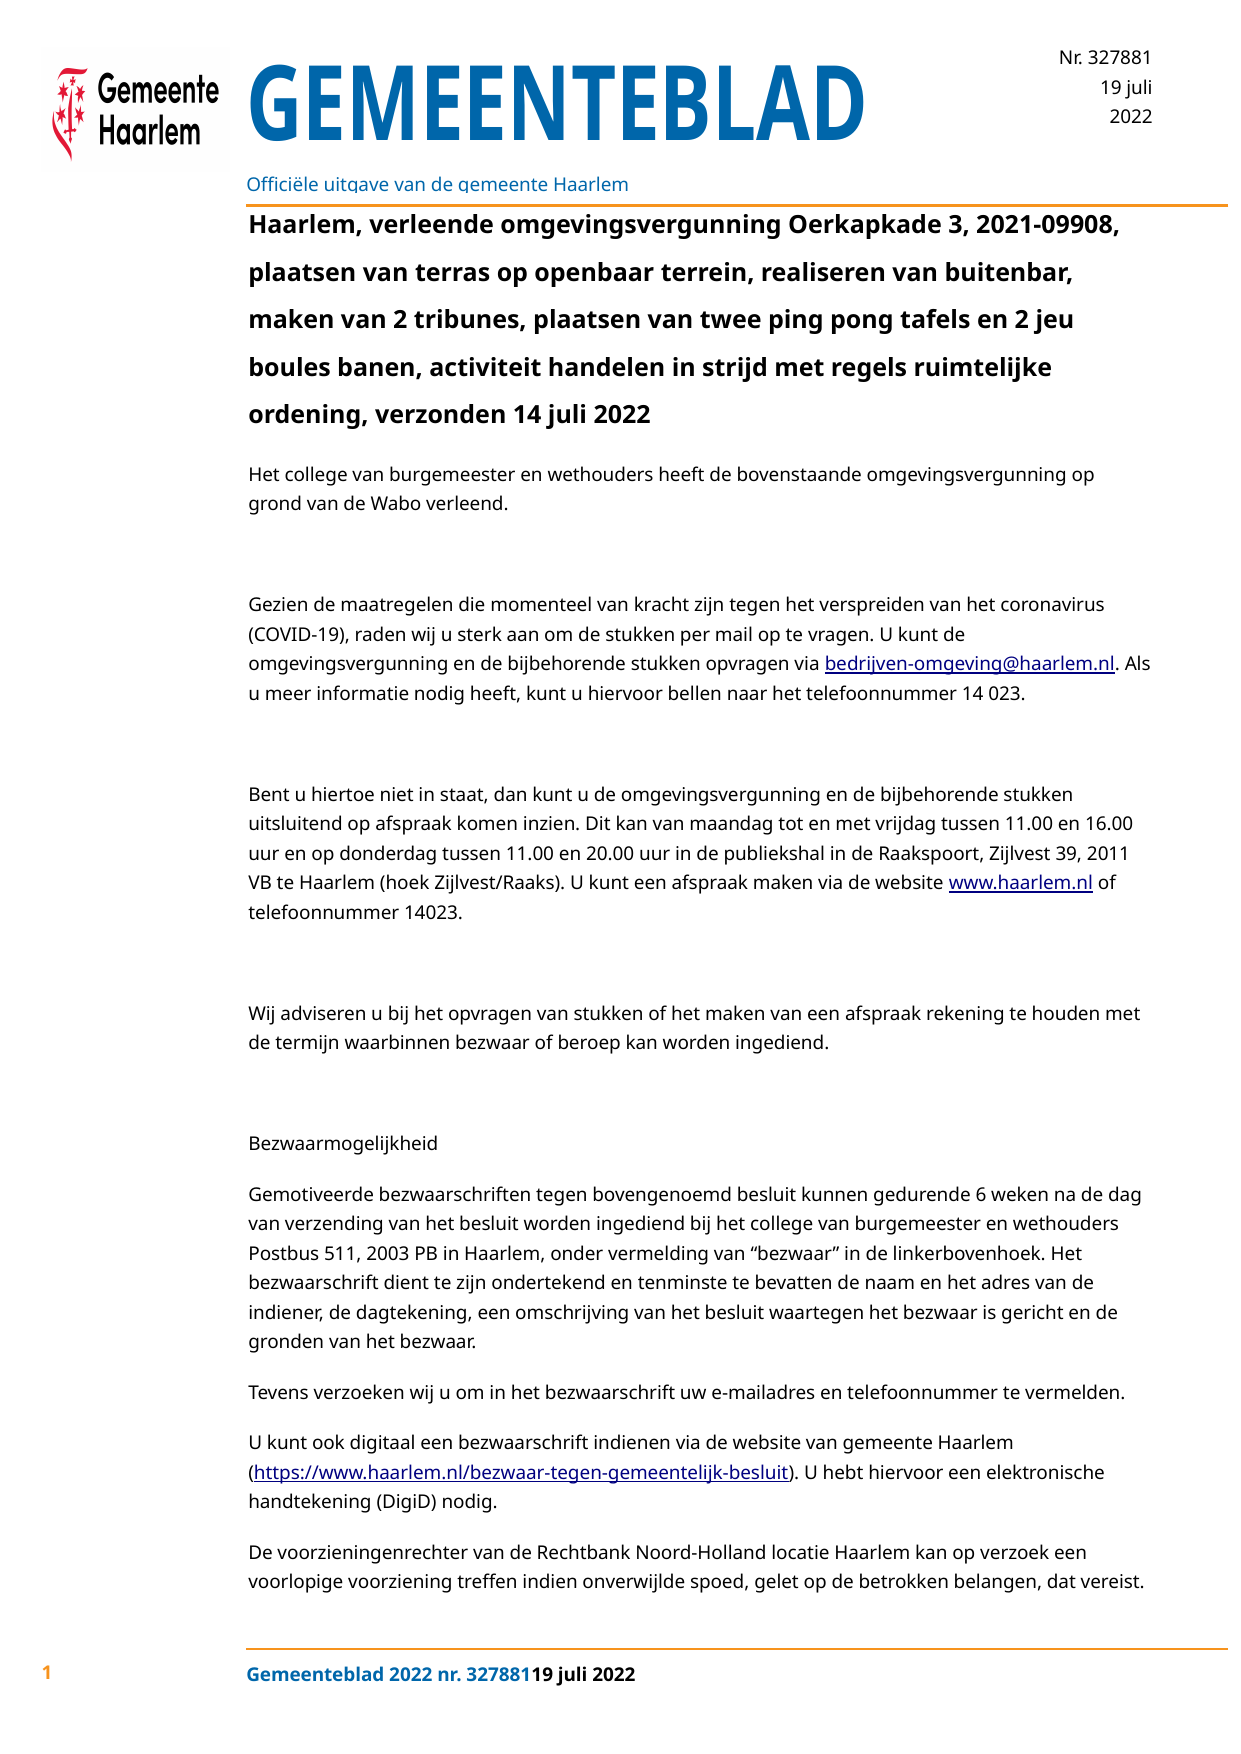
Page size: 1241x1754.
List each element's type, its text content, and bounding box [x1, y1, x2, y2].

text De voorzieningenrechter van de Rechtbank Noord-Holland locatie Haarlem kan op verzoek een voorlopige voorziening treffen indien onverwijlde spoed, gelet op de betrokken belangen, dat vereist. [248, 1539, 1152, 1594]
text Het college van burgemeester en wethouders heeft de bovenstaande omgevingsvergunning op grond van de Wabo verleend. [248, 461, 1152, 516]
picture [41, 47, 231, 172]
text Wij adviseren u bij het opvragen van stukken of het maken van een afspraak rekening te houden met de termijn waarbinnen bezwaar of beroep kan worden ingediend. [248, 1000, 1152, 1055]
text Gemotiveerde bezwaarschriften tegen bovengenoemd besluit kunnen gedurende 6 weken na de dag van verzending van het besluit worden ingediend bij het college van burgemeester en wethouders Postbus 511, 2003 PB in Haarlem, onder vermelding van “bezwaar” in de linkerbovenhoek. Het bezwaarschrift dient te zijn ondertekend en tenminste te bevatten de naam en het adres van de indiener, de dagtekening, een omschrijving van het besluit waartegen het bezwaar is gericht en de gronden van het bezwaar. [248, 1181, 1152, 1354]
text Haarlem, verleende omgevingsvergunning Oerkapkade 3, 2021-09908, plaatsen van terras op openbaar terrein, realiseren van buitenbar, maken van 2 tribunes, plaatsen van twee ping pong tafels en 2 jeu boules banen, activiteit handelen in strijd met regels ruimtelijke ordening, verzonden 14 juli 2022 [248, 207, 1152, 431]
text Bezwaarmogelijkheid [248, 1130, 1152, 1156]
text Gezien de maatregelen die momenteel van kracht zijn tegen het verspreiden van het coronavirus (COVID-19), raden wij u sterk aan om de stukken per mail op te vragen. U kunt de omgevingsvergunning en de bijbehorende stukken opvragen via bedrijven-omgeving@haarlem.nl. Als u meer informatie nodig heeft, kunt u hiervoor bellen naar het telefoonnummer 14 023. [248, 591, 1152, 706]
text Bent u hiertoe niet in staat, dan kunt u de omgevingsvergunning en de bijbehorende stukken uitsluitend op afspraak komen inzien. Dit kan van maandag tot en met vrijdag tussen 11.00 en 16.00 uur en op donderdag tussen 11.00 en 20.00 uur in de publiekshal in de Raakspoort, Zijlvest 39, 2011 VB te Haarlem (hoek Zijlvest/Raaks). U kunt een afspraak maken via de website www.haarlem.nl of telefoonnummer 14023. [248, 781, 1152, 925]
text Tevens verzoeken wij u om in het bezwaarschrift uw e-mailadres en telefoonnummer te vermelden. [248, 1379, 1152, 1405]
text U kunt ook digitaal een bezwaarschrift indienen via de website van gemeente Haarlem (https://www.haarlem.nl/bezwaar-tegen-gemeentelijk-besluit). U hebt hiervoor een elektronische handtekening (DigiD) nodig. [248, 1429, 1152, 1514]
